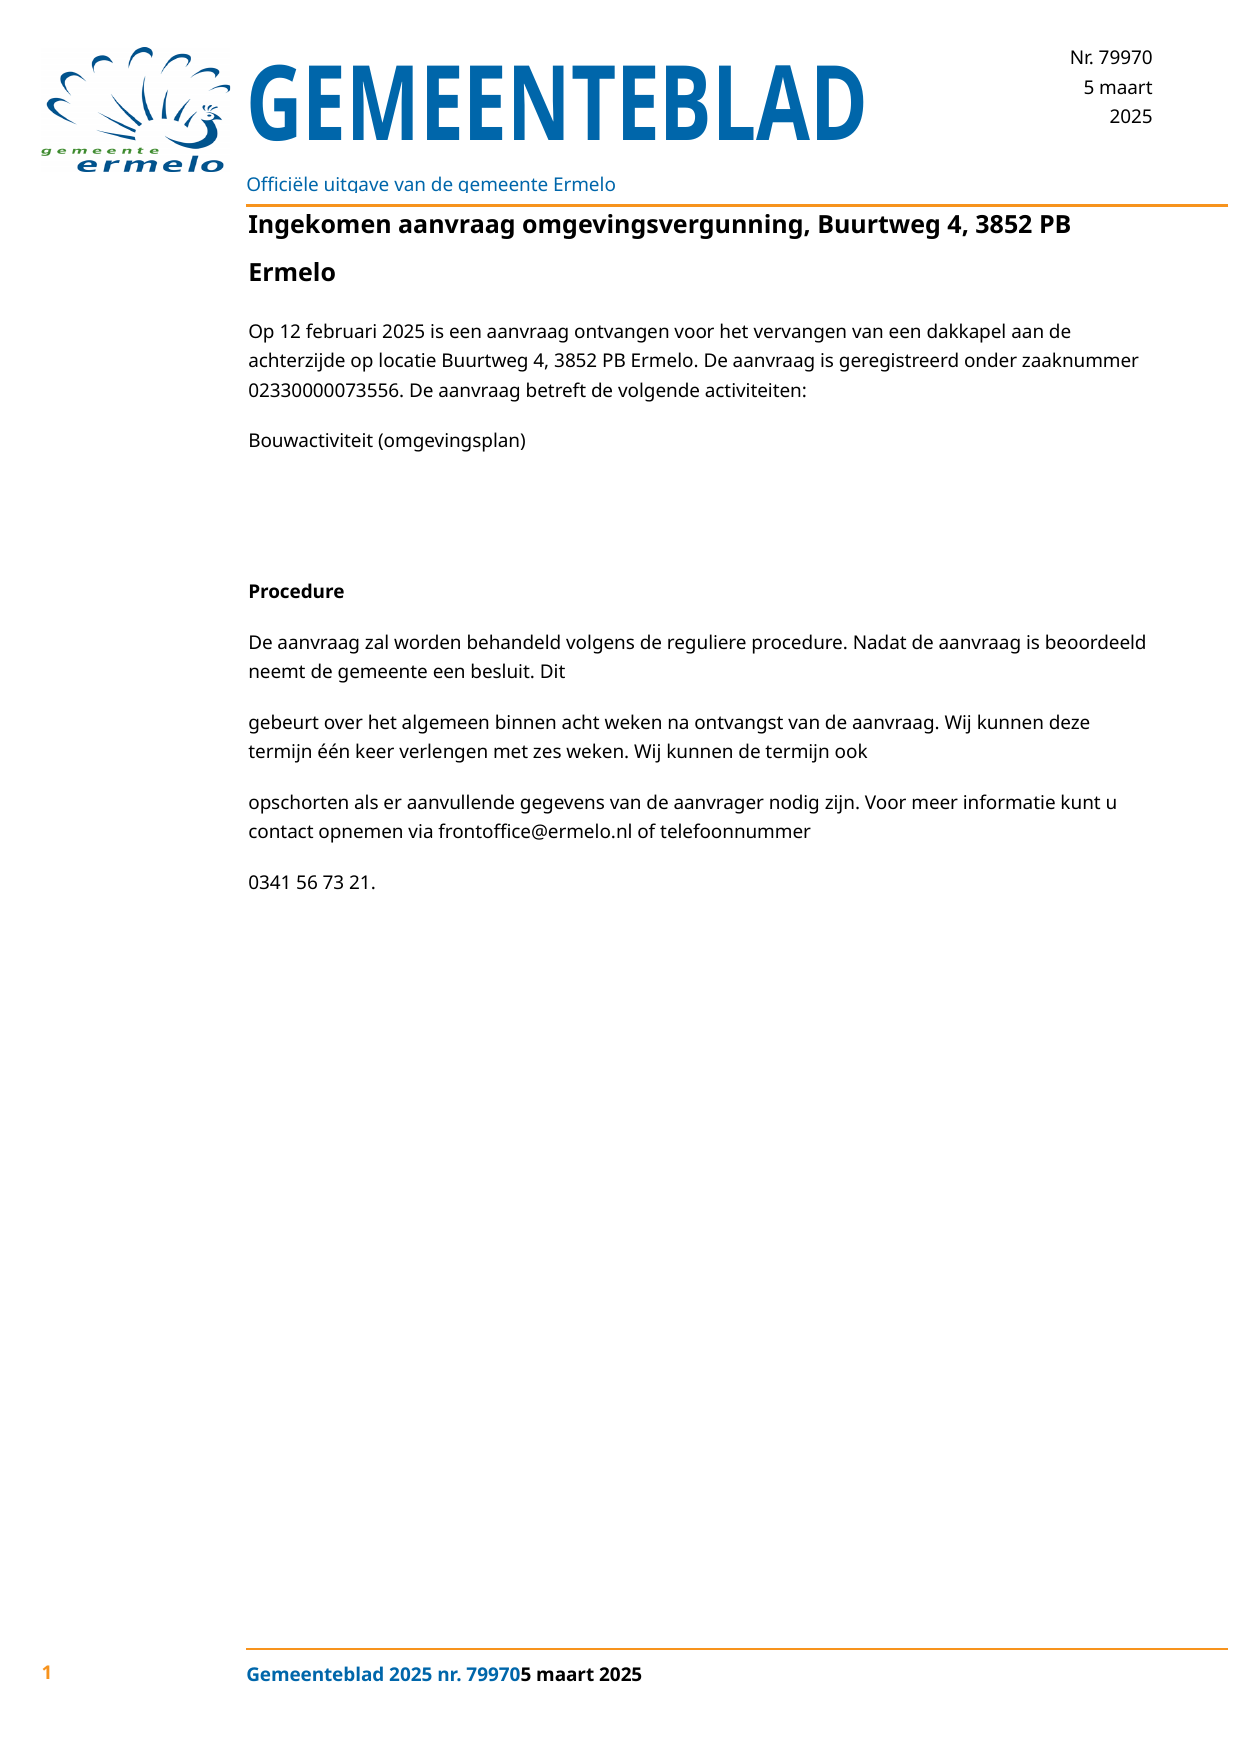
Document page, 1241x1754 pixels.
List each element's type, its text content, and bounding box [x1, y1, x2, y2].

picture [41, 47, 231, 172]
text De aanvraag zal worden behandeld volgens de reguliere procedure. Nadat de aanvraag is beoordeeld neemt de gemeente een besluit. Dit [248, 629, 1152, 684]
text Bouwactiviteit (omgevingsplan) [248, 427, 1152, 453]
text 0341 56 73 21. [248, 869, 1152, 895]
text opschorten als er aanvullende gegevens van de aanvrager nodig zijn. Voor meer informatie kunt u contact opnemen via frontoffice@ermelo.nl of telefoonnummer [248, 789, 1152, 844]
text Ingekomen aanvraag omgevingsvergunning, Buurtweg 4, 3852 PB Ermelo [248, 207, 1152, 288]
text Procedure [248, 579, 1152, 604]
text Op 12 februari 2025 is een aanvraag ontvangen voor het vervangen van een dakkapel aan de achterzijde op locatie Buurtweg 4, 3852 PB Ermelo. De aanvraag is geregistreerd onder zaaknummer 02330000073556. De aanvraag betreft de volgende activiteiten: [248, 318, 1152, 403]
text gebeurt over het algemeen binnen acht weken na ontvangst van de aanvraag. Wij kunnen deze termijn één keer verlengen met zes weken. Wij kunnen de termijn ook [248, 709, 1152, 764]
